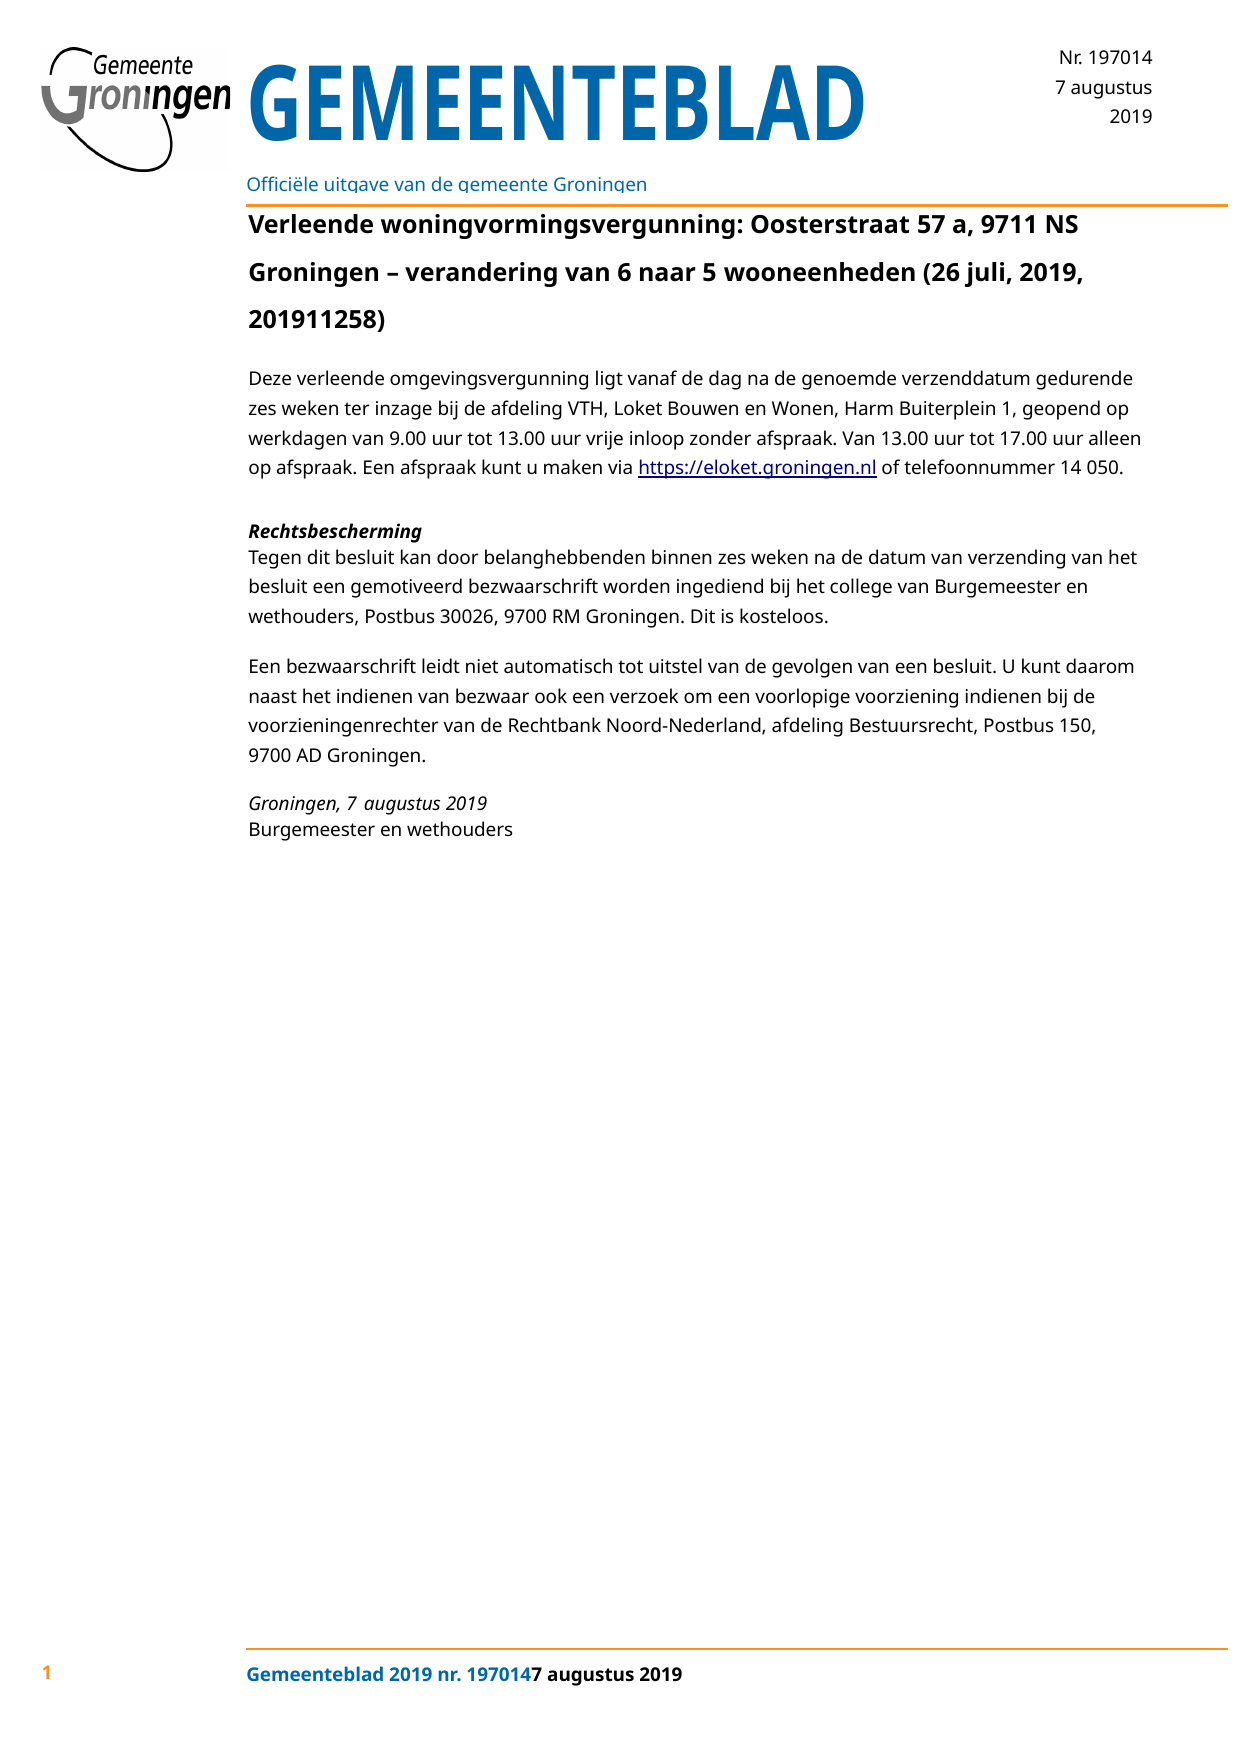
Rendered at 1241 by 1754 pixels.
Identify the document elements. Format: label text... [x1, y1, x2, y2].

text Burgemeester en wethouders [248, 816, 1152, 842]
picture [41, 47, 231, 172]
text Rechtsbescherming [248, 518, 1152, 544]
text Deze verleende omgevingsvergunning ligt vanaf de dag na de genoemde verzenddatum gedurende zes weken ter inzage bij de afdeling VTH, Loket Bouwen en Wonen, Harm Buiterplein 1, geopend op werkdagen van 9.00 uur tot 13.00 uur vrije inloop zonder afspraak. Van 13.00 uur tot 17.00 uur alleen op afspraak. Een afspraak kunt u maken via https://eloket.groningen.nl of telefoonnummer 14 050. [248, 366, 1152, 480]
text Een bezwaarschrift leidt niet automatisch tot uitstel van de gevolgen van een besluit. U kunt daarom naast het indienen van bezwaar ook een verzoek om een voorlopige voorziening indienen bij de voorzieningenrechter van de Rechtbank Noord-Nederland, afdeling Bestuursrecht, Postbus 150, 9700 AD Groningen. [248, 653, 1152, 768]
text Groningen, 7 augustus 2019 [248, 790, 1152, 816]
text Tegen dit besluit kan door belanghebbenden binnen zes weken na de datum van verzending van het besluit een gemotiveerd bezwaarschrift worden ingediend bij het college van Burgemeester en wethouders, Postbus 30026, 9700 RM Groningen. Dit is kosteloos. [248, 544, 1152, 629]
text Verleende woningvormingsvergunning: Oosterstraat 57 a, 9711 NS Groningen – verandering van 6 naar 5 wooneenheden (26 juli, 2019, 201911258) [248, 207, 1152, 336]
